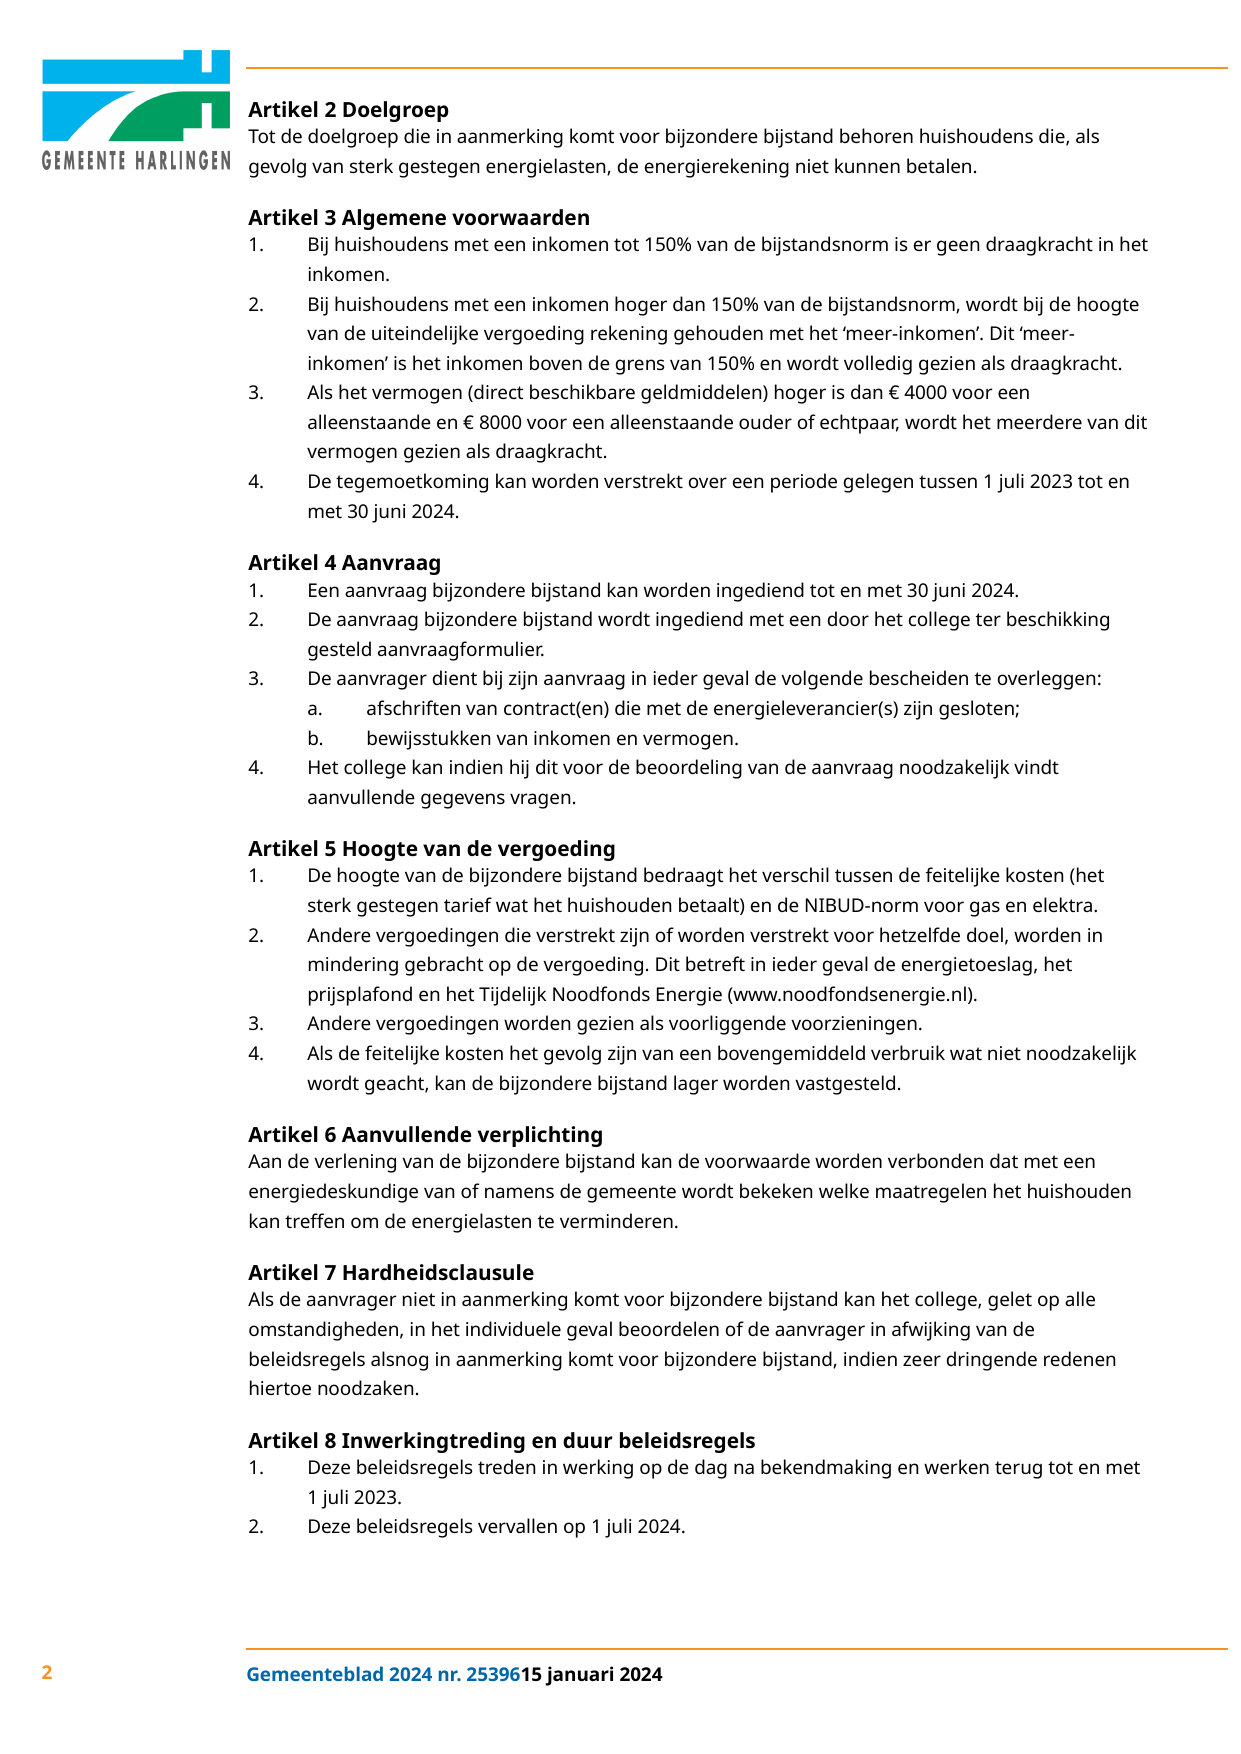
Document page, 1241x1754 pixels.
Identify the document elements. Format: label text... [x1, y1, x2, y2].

list Bij huishoudens met een inkomen tot 150% van de bijstandsnorm is er geen draagkracht in het inkomen. [248, 232, 1152, 287]
list De hoogte van de bijzondere bijstand bedraagt het verschil tussen de feitelijke kosten (het sterk gestegen tarief wat het huishouden betaalt) en de NIBUD-norm voor gas en elektra. [248, 863, 1152, 918]
text Artikel 3 Algemene voorwaarden [248, 203, 1152, 232]
list Als het vermogen (direct beschikbare geldmiddelen) hoger is dan € 4000 voor een alleenstaande en € 8000 voor een alleenstaande ouder of echtpaar, wordt het meerdere van dit vermogen gezien als draagkracht. [248, 379, 1152, 464]
text Artikel 2 Doelgroep [248, 95, 1152, 123]
list Het college kan indien hij dit voor de beoordeling van de aanvraag noodzakelijk vindt aanvullende gegevens vragen. [248, 754, 1152, 809]
text Aan de verlening van de bijzondere bijstand kan de voorwaarde worden verbonden dat met een energiedeskundige van of namens de gemeente wordt bekeken welke maatregelen het huishouden kan treffen om de energielasten te verminderen. [248, 1149, 1152, 1233]
list Deze beleidsregels treden in werking op de dag na bekendmaking en werken terug tot en met 1 juli 2023. [248, 1454, 1152, 1509]
text Tot de doelgroep die in aanmerking komt voor bijzondere bijstand behoren huishoudens die, als gevolg van sterk gestegen energielasten, de energierekening niet kunnen betalen. [248, 123, 1152, 178]
list Andere vergoedingen die verstrekt zijn of worden verstrekt voor hetzelfde doel, worden in mindering gebracht op de vergoeding. Dit betreft in ieder geval de energietoeslag, het prijsplafond en het Tijdelijk Noodfonds Energie (www.noodfondsenergie.nl). [248, 922, 1152, 1007]
list De aanvrager dient bij zijn aanvraag in ieder geval de volgende bescheiden te overleggen: [248, 666, 1152, 691]
list bewijsstukken van inkomen en vermogen. [307, 725, 1152, 750]
text Artikel 5 Hoogte van de vergoeding [248, 834, 1152, 863]
list De aanvraag bijzondere bijstand wordt ingediend met een door het college ter beschikking gesteld aanvraagformulier. [248, 606, 1152, 662]
text Als de aanvrager niet in aanmerking komt voor bijzondere bijstand kan het college, gelet op alle omstandigheden, in het individuele geval beoordelen of de aanvrager in afwijking van de beleidsregels alsnog in aanmerking komt voor bijzondere bijstand, indien zeer dringende redenen hiertoe noodzaken. [248, 1287, 1152, 1401]
text Artikel 7 Hardheidsclausule [248, 1258, 1152, 1287]
picture [41, 47, 231, 172]
list Deze beleidsregels vervallen op 1 juli 2024. [248, 1513, 1152, 1539]
text Artikel 8 Inwerkingtreding en duur beleidsregels [248, 1426, 1152, 1454]
list Een aanvraag bijzondere bijstand kan worden ingediend tot en met 30 juni 2024. [248, 577, 1152, 602]
list Bij huishoudens met een inkomen hoger dan 150% van de bijstandsnorm, wordt bij de hoogte van de uiteindelijke vergoeding rekening gehouden met het ‘meer-inkomen’. Dit ‘meer-inkomen’ is het inkomen boven de grens van 150% en wordt volledig gezien als draagkracht. [248, 291, 1152, 376]
list Andere vergoedingen worden gezien als voorliggende voorzieningen. [248, 1011, 1152, 1036]
list afschriften van contract(en) die met de energieleverancier(s) zijn gesloten; [307, 695, 1152, 721]
text Artikel 6 Aanvullende verplichting [248, 1120, 1152, 1149]
list Als de feitelijke kosten het gevolg zijn van een bovengemiddeld verbruik wat niet noodzakelijk wordt geacht, kan de bijzondere bijstand lager worden vastgesteld. [248, 1040, 1152, 1096]
list De tegemoetkoming kan worden verstrekt over een periode gelegen tussen 1 juli 2023 tot en met 30 juni 2024. [248, 468, 1152, 524]
text Artikel 4 Aanvraag [248, 548, 1152, 577]
